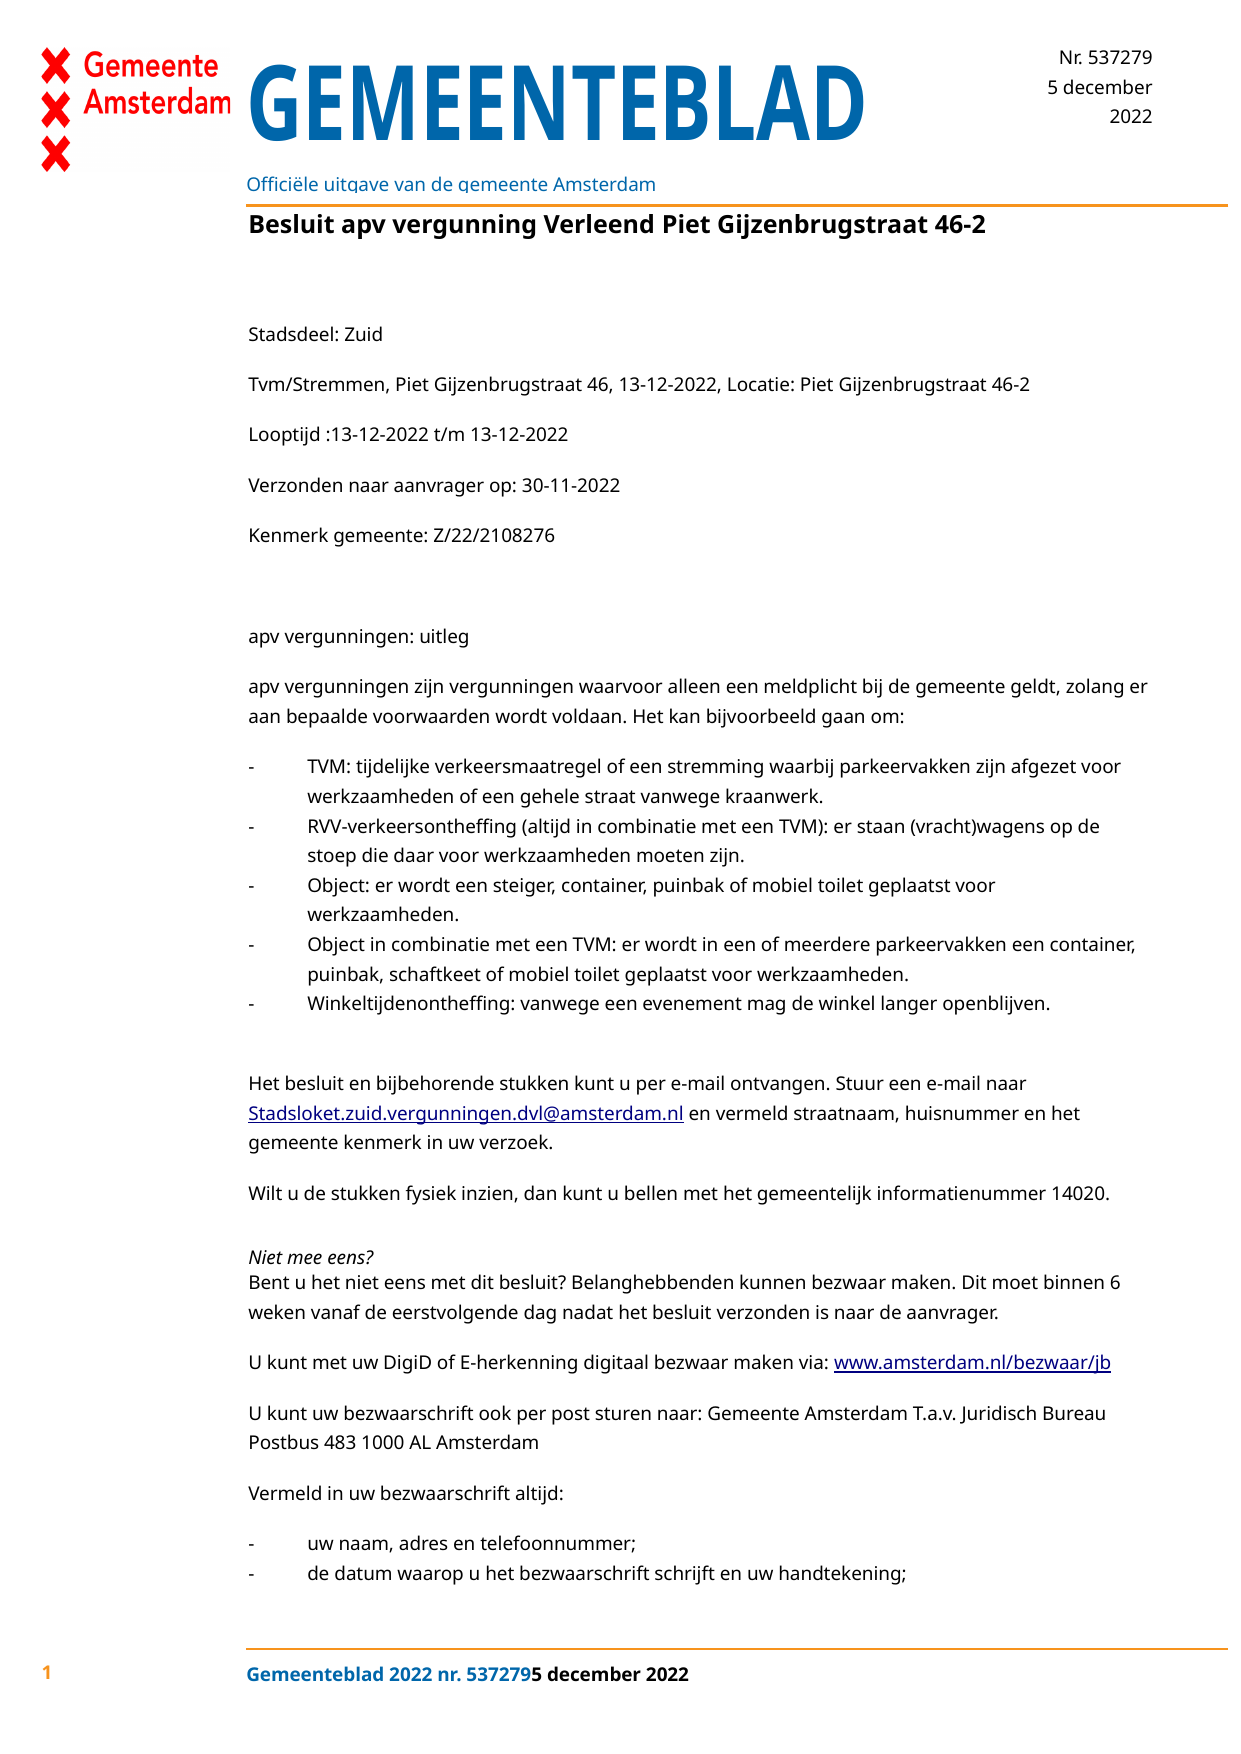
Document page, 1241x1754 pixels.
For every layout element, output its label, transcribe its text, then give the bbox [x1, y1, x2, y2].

list Object in combinatie met een TVM: er wordt in een of meerdere parkeervakken een container, puinbak, schaftkeet of mobiel toilet geplaatst voor werkzaamheden. [248, 931, 1152, 986]
text Vermeld in uw bezwaarschrift altijd: [248, 1480, 1152, 1506]
picture [41, 47, 231, 172]
text Niet mee eens? [248, 1244, 1152, 1269]
text Kenmerk gemeente: Z/22/2108276 [248, 522, 1152, 548]
list de datum waarop u het bezwaarschrift schrijft en uw handtekening; [248, 1560, 1152, 1586]
text Bent u het niet eens met dit besluit? Belanghebbenden kunnen bezwaar maken. Dit moet binnen 6 weken vanaf de eerstvolgende dag nadat het besluit verzonden is naar de aanvrager. [248, 1269, 1152, 1325]
text Het besluit en bijbehorende stukken kunt u per e-mail ontvangen. Stuur een e-mail naar Stadsloket.zuid.vergunningen.dvl@amsterdam.nl en vermeld straatnaam, huisnummer en het gemeente kenmerk in uw verzoek. [248, 1070, 1152, 1155]
text Stadsdeel: Zuid [248, 321, 1152, 346]
text Besluit apv vergunning Verleend Piet Gijzenbrugstraat 46-2 [248, 207, 1152, 241]
list RVV-verkeersontheffing (altijd in combinatie met een TVM): er staan (vracht)wagens op de stoep die daar voor werkzaamheden moeten zijn. [248, 813, 1152, 868]
text Looptijd :13-12-2022 t/m 13-12-2022 [248, 422, 1152, 447]
list uw naam, adres en telefoonnummer; [248, 1530, 1152, 1556]
text Wilt u de stukken fysiek inzien, dan kunt u bellen met het gemeentelijk informatienummer 14020. [248, 1180, 1152, 1206]
text U kunt uw bezwaarschrift ook per post sturen naar: Gemeente Amsterdam T.a.v. Juridisch Bureau Postbus 483 1000 AL Amsterdam [248, 1400, 1152, 1455]
text U kunt met uw DigiD of E-herkenning digitaal bezwaar maken via: www.amsterdam.nl/bezwaar/jb [248, 1349, 1152, 1375]
text Verzonden naar aanvrager op: 30-11-2022 [248, 472, 1152, 498]
list Winkeltijdenontheffing: vanwege een evenement mag de winkel langer openblijven. [248, 990, 1152, 1016]
text apv vergunningen zijn vergunningen waarvoor alleen een meldplicht bij de gemeente geldt, zolang er aan bepaalde voorwaarden wordt voldaan. Het kan bijvoorbeeld gaan om: [248, 674, 1152, 729]
text Tvm/Stremmen, Piet Gijzenbrugstraat 46, 13-12-2022, Locatie: Piet Gijzenbrugstraat 46-2 [248, 371, 1152, 397]
list Object: er wordt een steiger, container, puinbak of mobiel toilet geplaatst voor werkzaamheden. [248, 872, 1152, 927]
list TVM: tijdelijke verkeersmaatregel of een stremming waarbij parkeervakken zijn afgezet voor werkzaamheden of een gehele straat vanwege kraanwerk. [248, 754, 1152, 809]
text apv vergunningen: uitleg [248, 623, 1152, 649]
